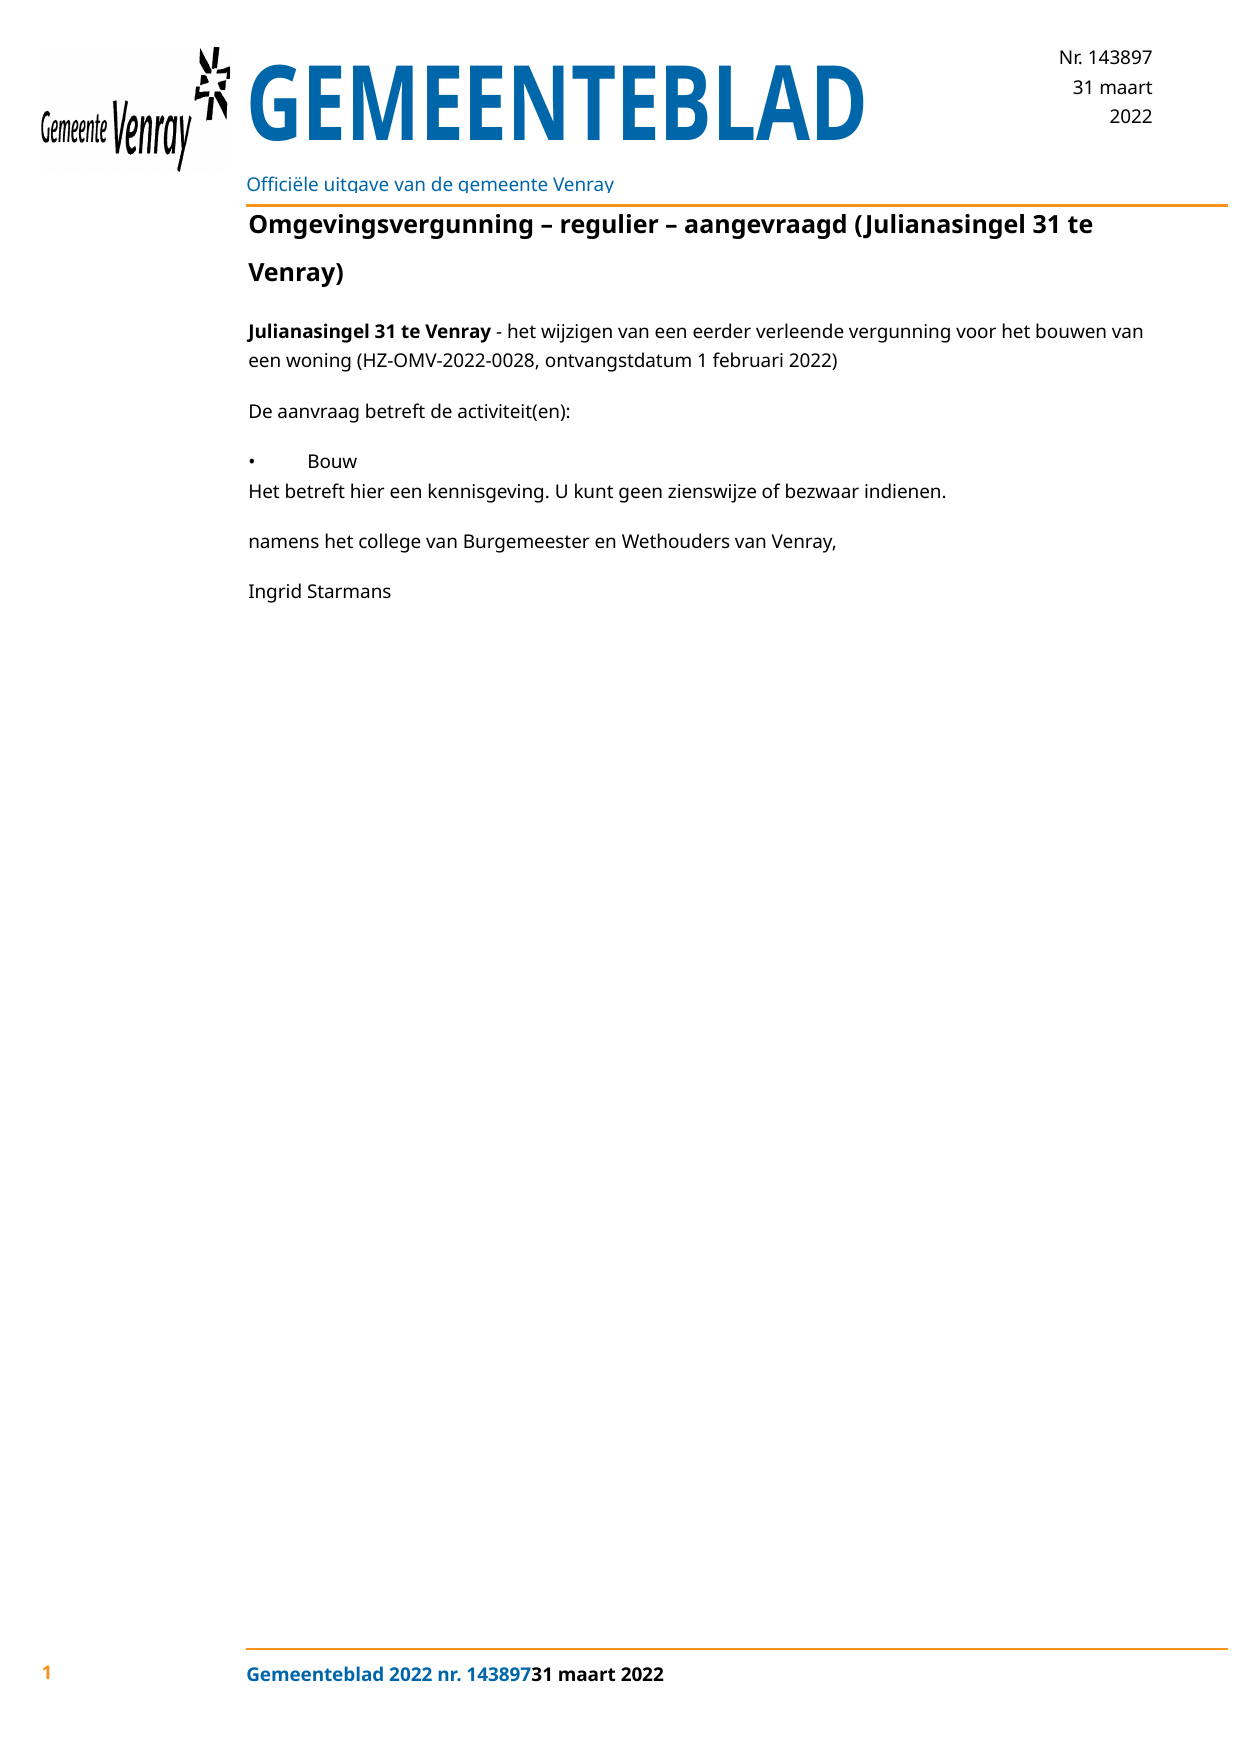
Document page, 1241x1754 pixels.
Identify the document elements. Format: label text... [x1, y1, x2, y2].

picture [41, 47, 231, 172]
text Ingrid Starmans [248, 579, 1152, 604]
text namens het college van Burgemeester en Wethouders van Venray, [248, 528, 1152, 554]
text De aanvraag betreft de activiteit(en): [248, 398, 1152, 424]
text Julianasingel 31 te Venray - het wijzigen van een eerder verleende vergunning voor het bouwen van een woning (HZ-OMV-2022-0028, ontvangstdatum 1 februari 2022) [248, 318, 1152, 373]
text Het betreft hier een kennisgeving. U kunt geen zienswijze of bezwaar indienen. [248, 478, 1152, 504]
list Bouw [248, 448, 1152, 474]
text Omgevingsvergunning – regulier – aangevraagd (Julianasingel 31 te Venray) [248, 207, 1152, 288]
